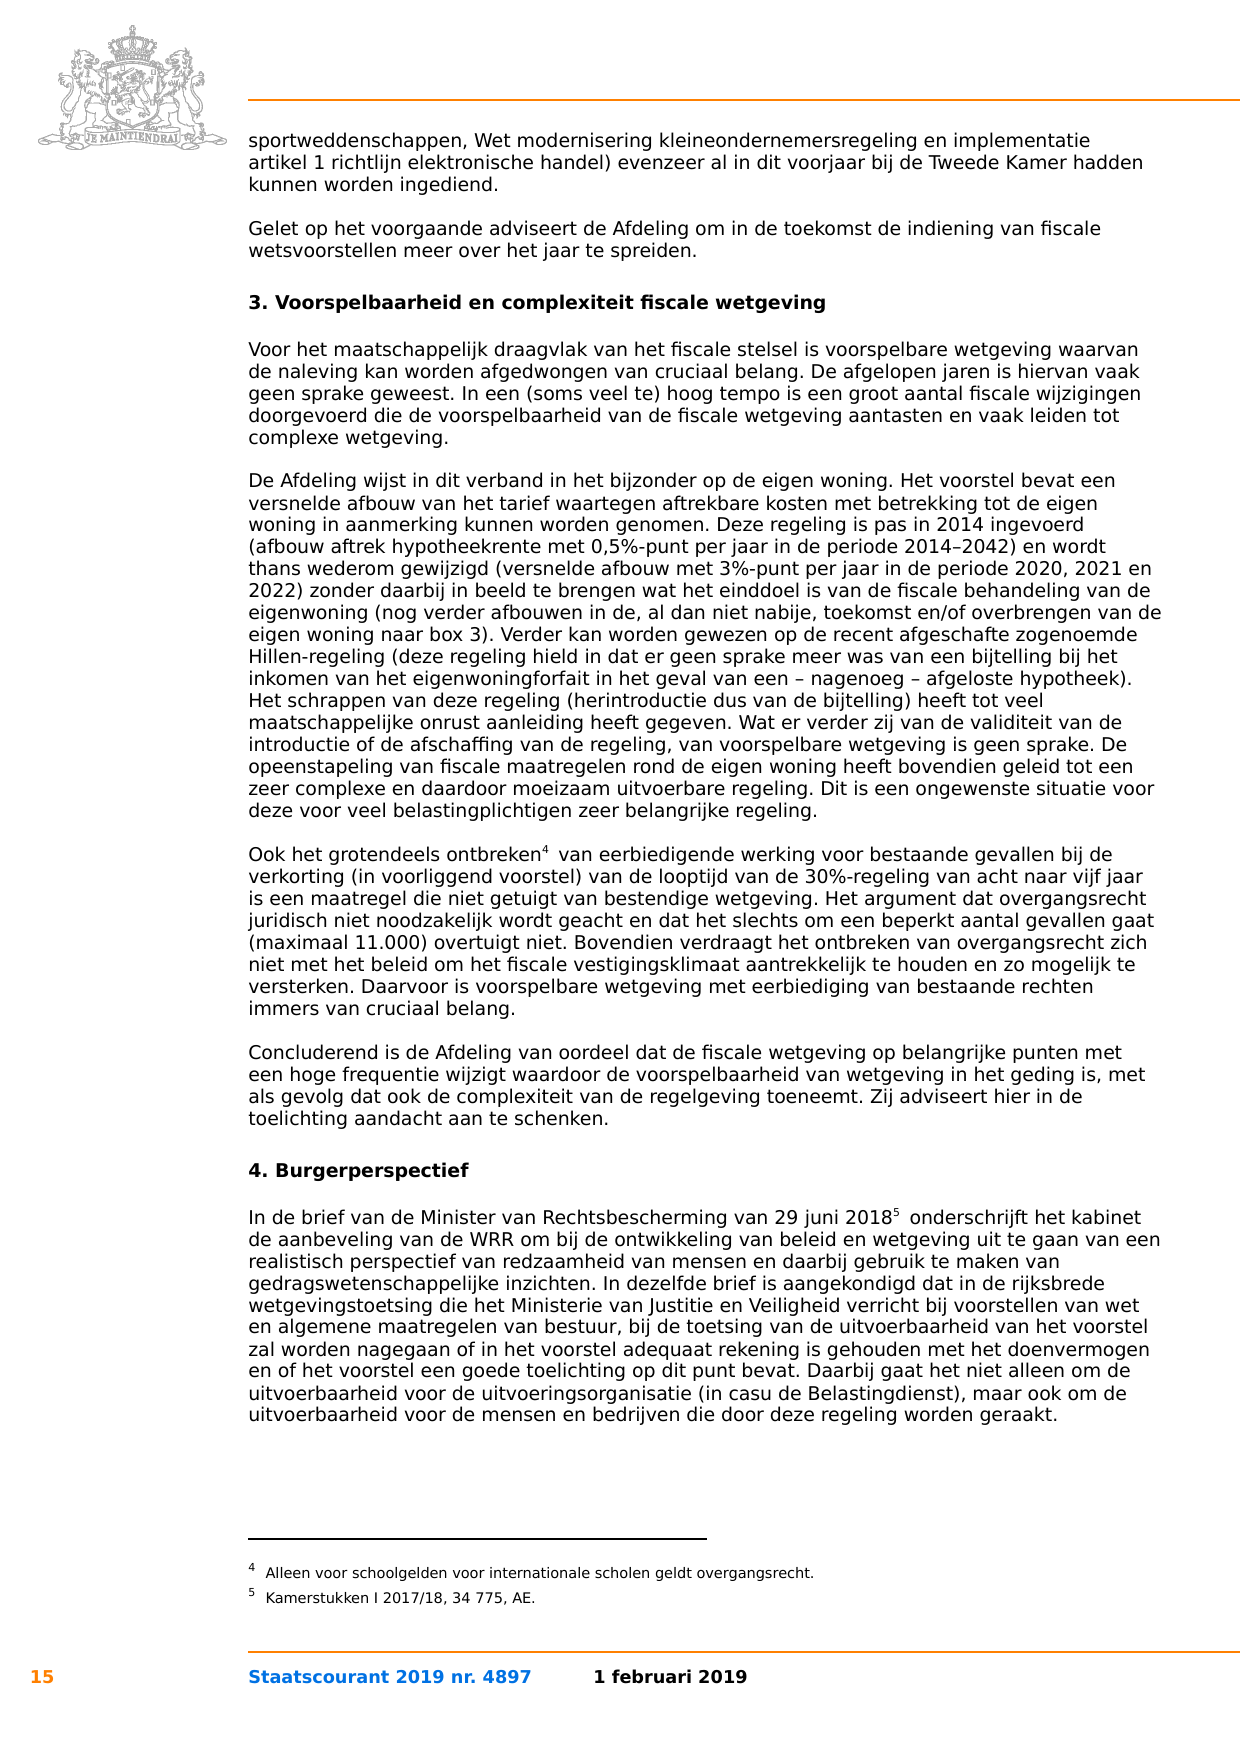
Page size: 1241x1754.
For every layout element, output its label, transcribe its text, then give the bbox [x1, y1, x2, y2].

text Gelet op het voorgaande adviseert de Afdeling om in de toekomst de indiening van fiscale wetsvoorstellen meer over het jaar te spreiden. [248, 218, 1163, 262]
text Alleen voor schoolgelden voor internationale scholen geldt overgangsrecht. [248, 1561, 1163, 1583]
picture [38, 25, 227, 150]
text De Afdeling wijst in dit verband in het bijzonder op de eigen woning. Het voorstel bevat een versnelde afbouw van het tarief waartegen aftrekbare kosten met betrekking tot de eigen woning in aanmerking kunnen worden genomen. Deze regeling is pas in 2014 ingevoerd (afbouw aftrek hypotheekrente met 0,5%-punt per jaar in de periode 2014–2042) en wordt thans wederom gewijzigd (versnelde afbouw met 3%-punt per jaar in de periode 2020, 2021 en 2022) zonder daarbij in beeld te brengen wat het einddoel is van de fiscale behandeling van de eigenwoning (nog verder afbouwen in de, al dan niet nabije, toekomst en/of overbrengen van de eigen woning naar box 3). Verder kan worden gewezen op de recent afgeschafte zogenoemde Hillen-regeling (deze regeling hield in dat er geen sprake meer was van een bijtelling bij het inkomen van het eigenwoningforfait in het geval van een – nagenoeg – afgeloste hypotheek). Het schrappen van deze regeling (herintroductie dus van de bijtelling) heeft tot veel maatschappelijke onrust aanleiding heeft gegeven. Wat er verder zij van de validiteit van de introductie of de afschaffing van de regeling, van voorspelbare wetgeving is geen sprake. De opeenstapeling van fiscale maatregelen rond de eigen woning heeft bovendien geleid tot een zeer complexe en daardoor moeizaam uitvoerbare regeling. Dit is een ongewenste situatie voor deze voor veel belastingplichtigen zeer belangrijke regeling. [248, 470, 1163, 822]
subtitle 3. Voorspelbaarheid en complexiteit fiscale wetgeving [248, 292, 1163, 314]
text Concluderend is de Afdeling van oordeel dat de fiscale wetgeving op belangrijke punten met een hoge frequentie wijzigt waardoor de voorspelbaarheid van wetgeving in het geding is, met als gevolg dat ook de complexiteit van de regelgeving toeneemt. Zij adviseert hier in de toelichting aandacht aan te schenken. [248, 1042, 1163, 1129]
text In de brief van de Minister van Rechtsbescherming van 29 juni 2018 onderschrijft het kabinet de aanbeveling van de WRR om bij de ontwikkeling van beleid en wetgeving uit te gaan van een realistisch perspectief van redzaamheid van mensen en daarbij gebruik te maken van gedragswetenschappelijke inzichten. In dezelfde brief is aangekondigd dat in de rijksbrede wetgevingstoetsing die het Ministerie van Justitie en Veiligheid verricht bij voorstellen van wet en algemene maatregelen van bestuur, bij de toetsing van de uitvoerbaarheid van het voorstel zal worden nagegaan of in het voorstel adequaat rekening is gehouden met het doenvermogen en of het voorstel een goede toelichting op dit punt bevat. Daarbij gaat het niet alleen om de uitvoerbaarheid voor de uitvoeringsorganisatie (in casu de Belastingdienst), maar ook om de uitvoerbaarheid voor de mensen en bedrijven die door deze regeling worden geraakt. [248, 1207, 1163, 1426]
text Voor het maatschappelijk draagvlak van het fiscale stelsel is voorspelbare wetgeving waarvan de naleving kan worden afgedwongen van cruciaal belang. De afgelopen jaren is hiervan vaak geen sprake geweest. In een (soms veel te) hoog tempo is een groot aantal fiscale wijzigingen doorgevoerd die de voorspelbaarheid van de fiscale wetgeving aantasten en vaak leiden tot complexe wetgeving. [248, 339, 1163, 448]
subtitle 4. Burgerperspectief [248, 1159, 1163, 1182]
text sportweddenschappen, Wet modernisering kleineondernemersregeling en implementatie artikel 1 richtlijn elektronische handel) evenzeer al in dit voorjaar bij de Tweede Kamer hadden kunnen worden ingediend. [248, 130, 1163, 196]
text Kamerstukken I 2017/18, 34 775, AE. [248, 1586, 1163, 1608]
text Ook het grotendeels ontbreken van eerbiedigende werking voor bestaande gevallen bij de verkorting (in voorliggend voorstel) van de looptijd van de 30%-regeling van acht naar vijf jaar is een maatregel die niet getuigt van bestendige wetgeving. Het argument dat overgangsrecht juridisch niet noodzakelijk wordt geacht en dat het slechts om een beperkt aantal gevallen gaat (maximaal 11.000) overtuigt niet. Bovendien verdraagt het ontbreken van overgangsrecht zich niet met het beleid om het fiscale vestigingsklimaat aantrekkelijk te houden en zo mogelijk te versterken. Daarvoor is voorspelbare wetgeving met eerbiediging van bestaande rechten immers van cruciaal belang. [248, 844, 1163, 1020]
